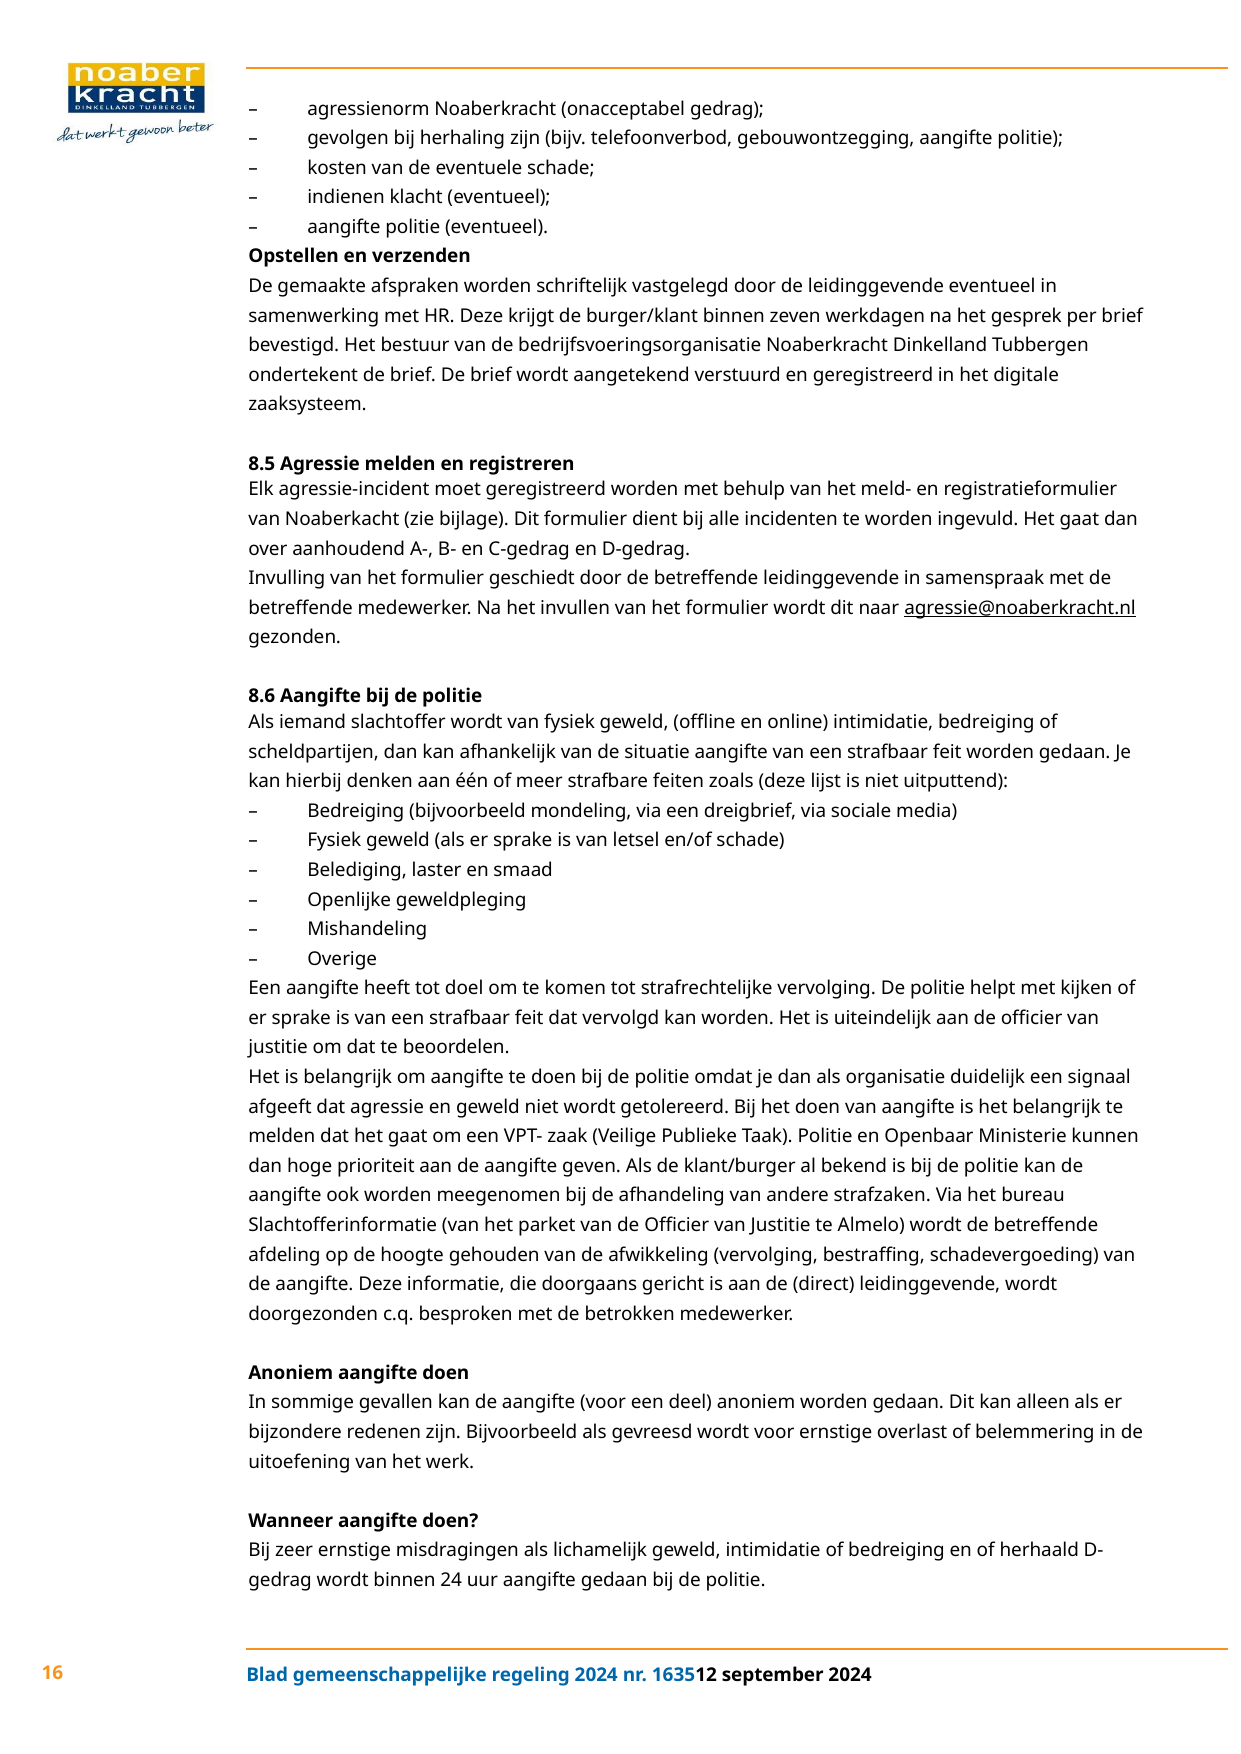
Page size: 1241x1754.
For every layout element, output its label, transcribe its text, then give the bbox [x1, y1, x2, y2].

list agressienorm Noaberkracht (onacceptabel gedrag); [248, 95, 1152, 121]
text Bij zeer ernstige misdragingen als lichamelijk geweld, intimidatie of bedreiging en of herhaald D-gedrag wordt binnen 24 uur aangifte gedaan bij de politie. [248, 1537, 1152, 1592]
text Als iemand slachtoffer wordt van fysiek geweld, (offline en online) intimidatie, bedreiging of scheldpartijen, dan kan afhankelijk van de situatie aangifte van een strafbaar feit worden gedaan. Je kan hierbij denken aan één of meer strafbare feiten zoals (deze lijst is niet uitputtend): [248, 708, 1152, 793]
text Opstellen en verzenden [248, 243, 1152, 268]
list Belediging, laster en smaad [248, 856, 1152, 882]
list kosten van de eventuele schade; [248, 154, 1152, 180]
list Overige [248, 945, 1152, 971]
list gevolgen bij herhaling zijn (bijv. telefoonverbod, gebouwontzegging, aangifte politie); [248, 124, 1152, 150]
text Het is belangrijk om aangifte te doen bij de politie omdat je dan als organisatie duidelijk een signaal afgeeft dat agressie en geweld niet wordt getolereerd. Bij het doen van aangifte is het belangrijk te melden dat het gaat om een VPT- zaak (Veilige Publieke Taak). Politie en Openbaar Ministerie kunnen dan hoge prioriteit aan de aangifte geven. Als de klant/burger al bekend is bij de politie kan de aangifte ook worden meegenomen bij de afhandeling van andere strafzaken. Via het bureau Slachtofferinformatie (van het parket van de Officier van Justitie te Almelo) wordt de betreffende afdeling op de hoogte gehouden van de afwikkeling (vervolging, bestraffing, schadevergoeding) van de aangifte. Deze informatie, die doorgaans gericht is aan de (direct) leidinggevende, wordt doorgezonden c.q. besproken met de betrokken medewerker. [248, 1063, 1152, 1326]
text Anoniem aangifte doen [248, 1359, 1152, 1385]
list aangifte politie (eventueel). [248, 213, 1152, 239]
text Elk agressie-incident moet geregistreerd worden met behulp van het meld- en registratieformulier van Noaberkacht (zie bijlage). Dit formulier dient bij alle incidenten te worden ingevuld. Het gaat dan over aanhoudend A-, B- en C-gedrag en D-gedrag. [248, 476, 1152, 560]
list Bedreiging (bijvoorbeeld mondeling, via een dreigbrief, via sociale media) [248, 797, 1152, 823]
list Fysiek geweld (als er sprake is van letsel en/of schade) [248, 827, 1152, 852]
picture [41, 47, 231, 172]
text Wanneer aangifte doen? [248, 1507, 1152, 1533]
text De gemaakte afspraken worden schriftelijk vastgelegd door de leidinggevende eventueel in samenwerking met HR. Deze krijgt de burger/klant binnen zeven werkdagen na het gesprek per brief bevestigd. Het bestuur van de bedrijfsvoeringsorganisatie Noaberkracht Dinkelland Tubbergen ondertekent de brief. De brief wordt aangetekend verstuurd en geregistreerd in het digitale zaaksysteem. [248, 272, 1152, 416]
list Openlijke geweldpleging [248, 886, 1152, 912]
text In sommige gevallen kan de aangifte (voor een deel) anoniem worden gedaan. Dit kan alleen als er bijzondere redenen zijn. Bijvoorbeeld als gevreesd wordt voor ernstige overlast of belemmering in de uitoefening van het werk. [248, 1389, 1152, 1474]
text Invulling van het formulier geschiedt door de betreffende leidinggevende in samenspraak met de betreffende medewerker. Na het invullen van het formulier wordt dit naar agressie@noaberkracht.nl gezonden. [248, 564, 1152, 649]
text Een aangifte heeft tot doel om te komen tot strafrechtelijke vervolging. De politie helpt met kijken of er sprake is van een strafbaar feit dat vervolgd kan worden. Het is uiteindelijk aan de officier van justitie om dat te beoordelen. [248, 974, 1152, 1059]
list Mishandeling [248, 915, 1152, 941]
text 8.5 Agressie melden en registreren [248, 450, 1152, 476]
list indienen klacht (eventueel); [248, 183, 1152, 209]
text 8.6 Aangifte bij de politie [248, 683, 1152, 708]
